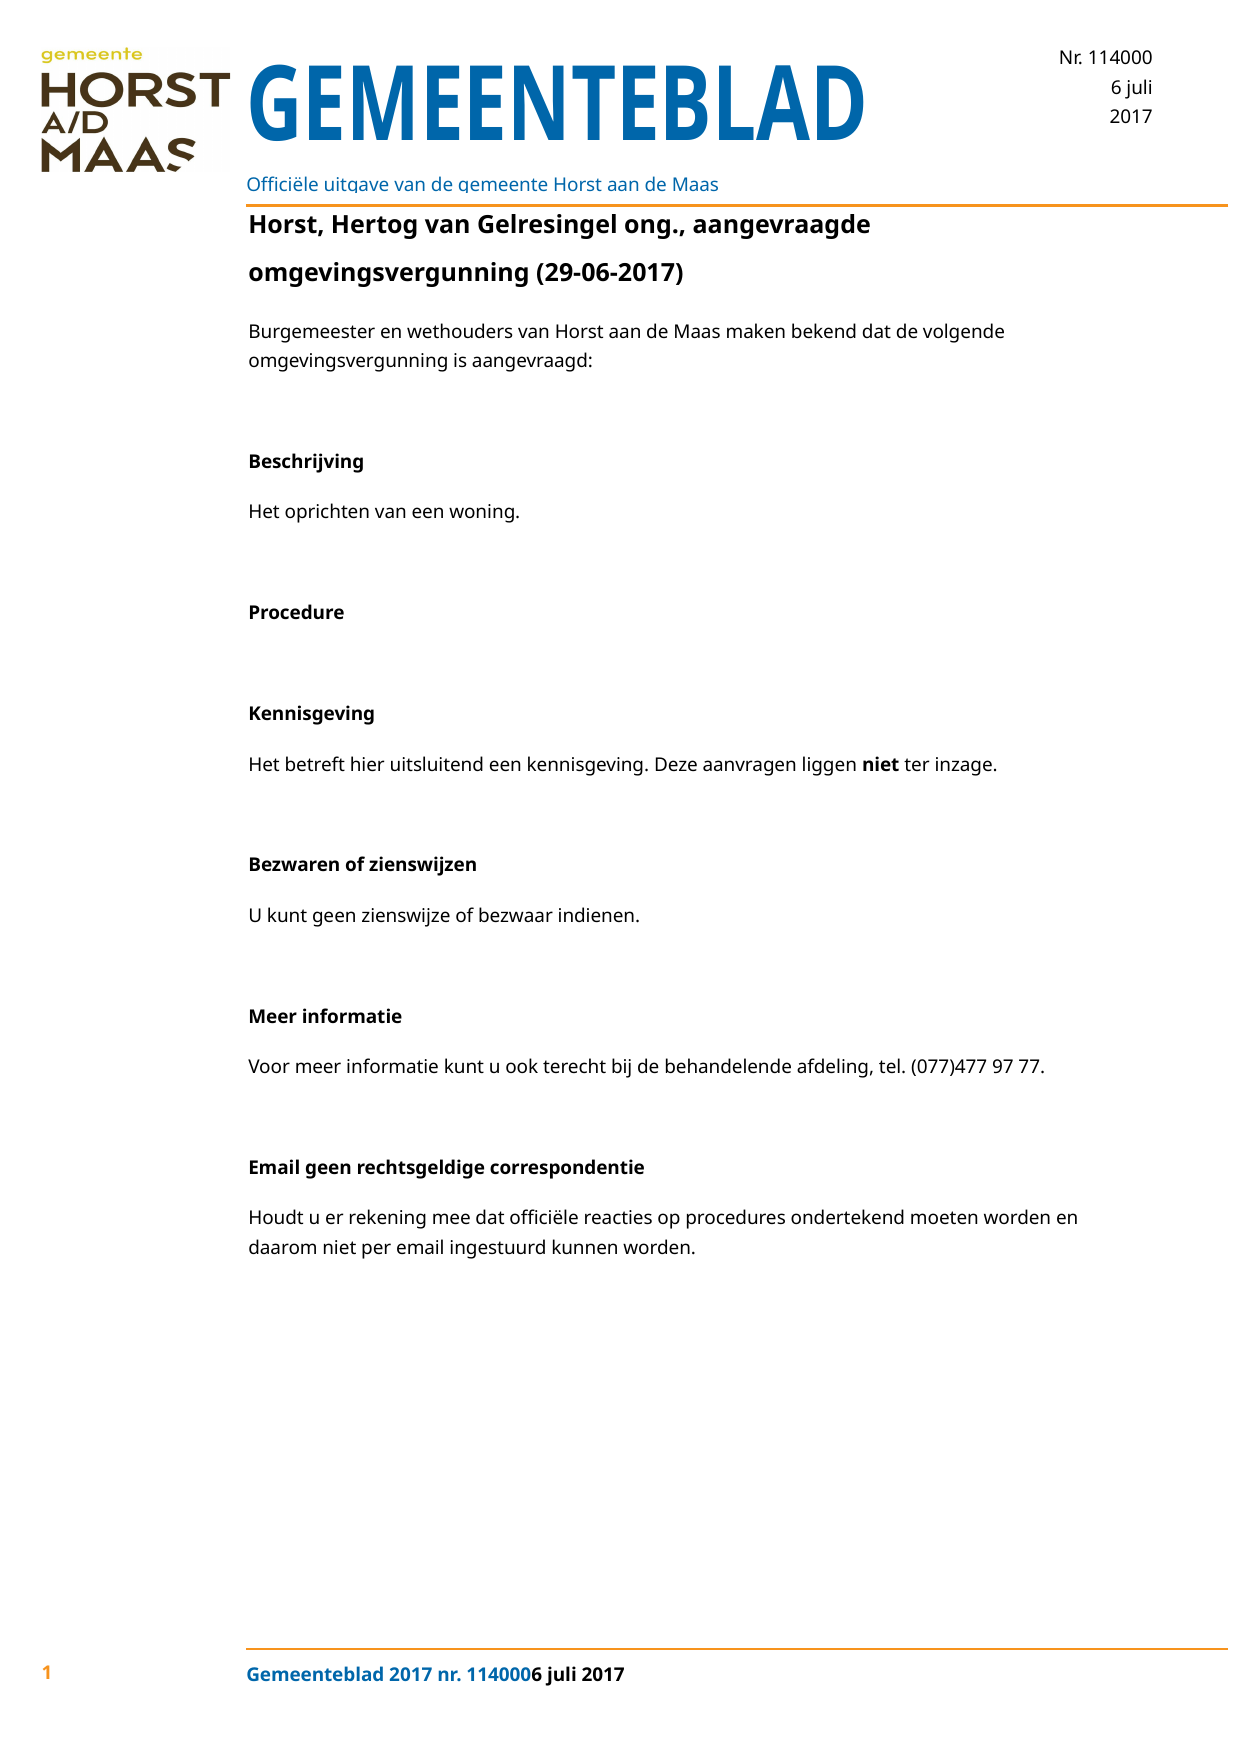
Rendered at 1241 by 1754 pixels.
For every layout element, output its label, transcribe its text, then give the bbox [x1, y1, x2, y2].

text Meer informatie [248, 1003, 1152, 1029]
text Beschrijving [248, 448, 1152, 474]
text Burgemeester en wethouders van Horst aan de Maas maken bekend dat de volgende omgevingsvergunning is aangevraagd: [248, 318, 1152, 373]
text Voor meer informatie kunt u ook terecht bij de behandelende afdeling, tel. (077)477 97 77. [248, 1053, 1152, 1079]
text Kennisgeving [248, 700, 1152, 726]
text Het betreft hier uitsluitend een kennisgeving. Deze aanvragen liggen niet ter inzage. [248, 751, 1152, 777]
text U kunt geen zienswijze of bezwaar indienen. [248, 902, 1152, 928]
text Email geen rechtsgeldige correspondentie [248, 1154, 1152, 1180]
text Horst, Hertog van Gelresingel ong., aangevraagde omgevingsvergunning (29-06-2017) [248, 207, 1152, 288]
text Het oprichten van een woning. [248, 499, 1152, 524]
picture [41, 47, 231, 172]
text Houdt u er rekening mee dat officiële reacties op procedures ondertekend moeten worden en daarom niet per email ingestuurd kunnen worden. [248, 1204, 1152, 1260]
text Bezwaren of zienswijzen [248, 852, 1152, 877]
text Procedure [248, 599, 1152, 625]
